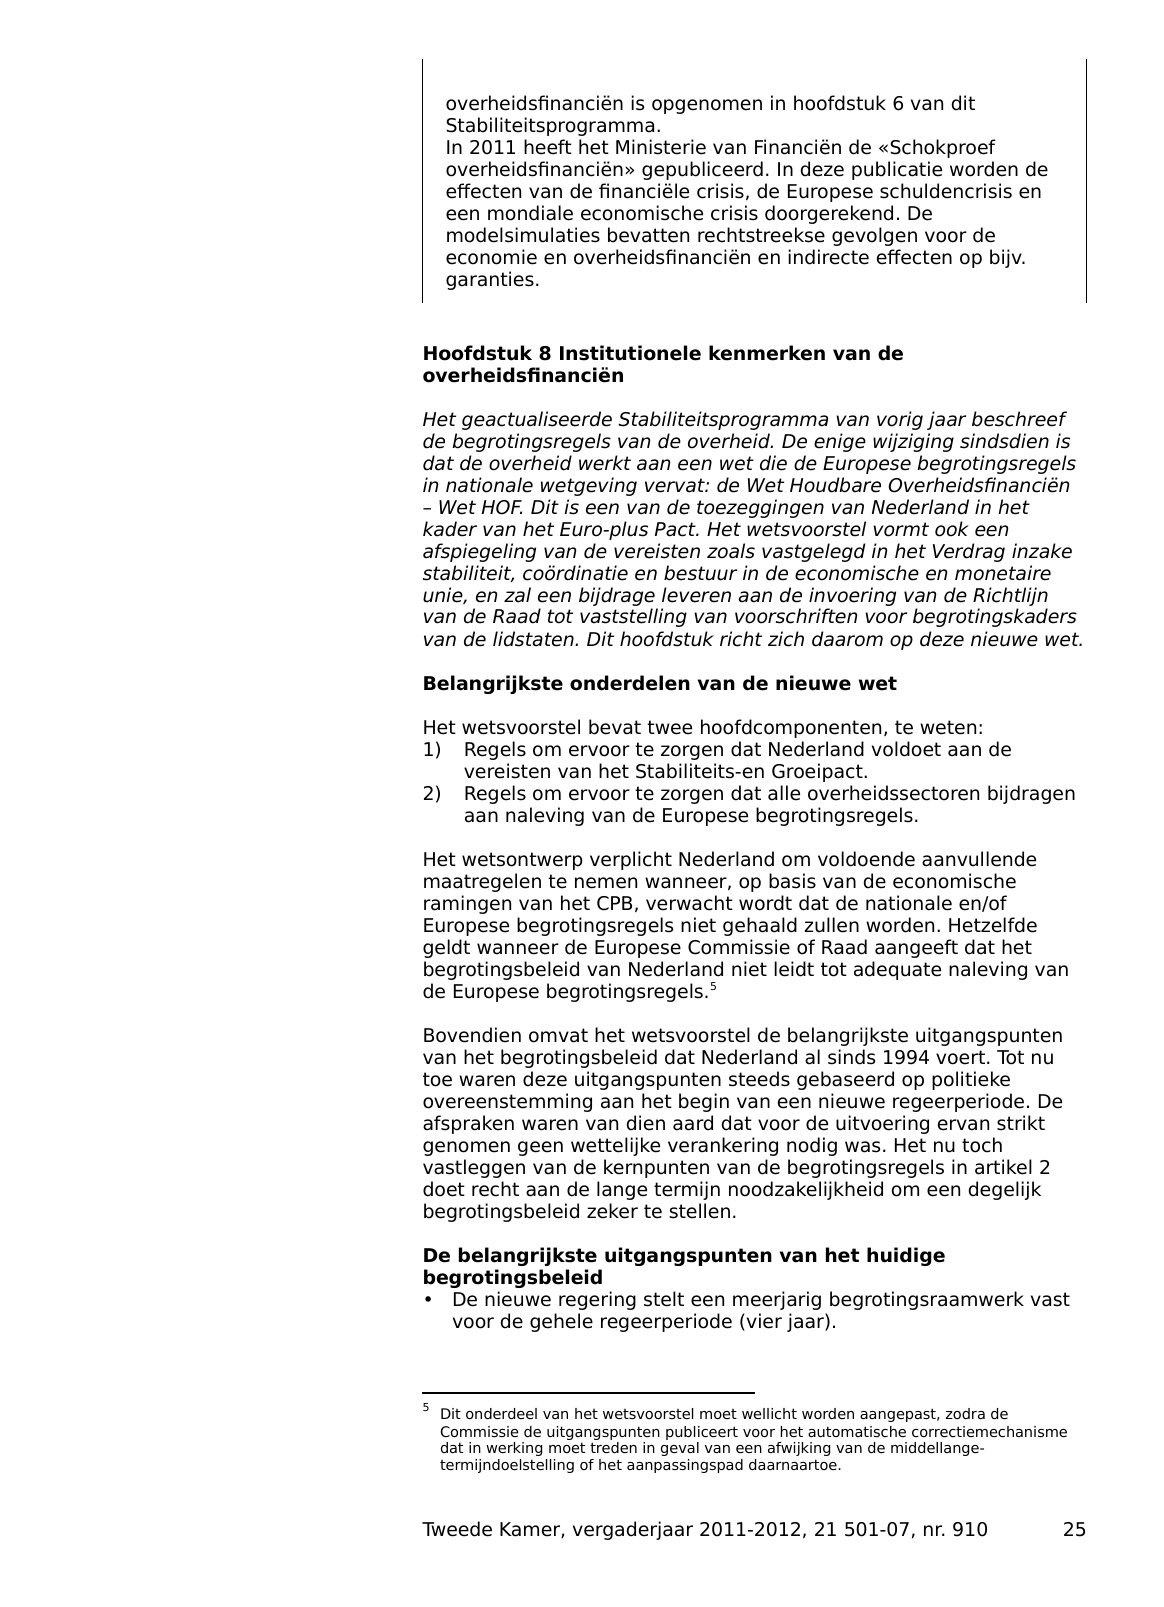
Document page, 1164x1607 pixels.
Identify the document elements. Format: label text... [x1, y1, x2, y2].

text Het wetsvoorstel bevat twee hoofdcomponenten, te weten: [422, 717, 1087, 739]
text Het geactualiseerde Stabiliteitsprogramma van vorig jaar beschreef de begrotingsregels van de overheid. De enige wijziging sindsdien is dat de overheid werkt aan een wet die de Europese begrotingsregels in nationale wetgeving vervat: de Wet Houdbare Overheidsfinanciën – Wet HOF. Dit is een van de toezeggingen van Nederland in het kader van het Euro-plus Pact. Het wetsvoorstel vormt ook een afspiegeling van de vereisten zoals vastgelegd in het Verdrag inzake stabiliteit, coördinatie en bestuur in de economische en monetaire unie, en zal een bijdrage leveren aan de invoering van de Richtlijn van de Raad tot vaststelling van voorschriften voor begrotingskaders van de lidstaten. Dit hoofdstuk richt zich daarom op deze nieuwe wet. [422, 409, 1087, 650]
subtitle Hoofdstuk 8 Institutionele kenmerken van de overheidsfinanciën [422, 342, 1087, 386]
text 1) Regels om ervoor te zorgen dat Nederland voldoet aan de vereisten van het Stabiliteits-en Groeipact. [422, 739, 1087, 783]
text 2) Regels om ervoor te zorgen dat alle overheidssectoren bijdragen aan naleving van de Europese begrotingsregels. [422, 783, 1087, 827]
text Bovendien omvat het wetsvoorstel de belangrijkste uitgangspunten van het begrotingsbeleid dat Nederland al sinds 1994 voert. Tot nu toe waren deze uitgangspunten steeds gebaseerd op politieke overeenstemming aan het begin van een nieuwe regeerperiode. De afspraken waren van dien aard dat voor de uitvoering ervan strikt genomen geen wettelijke verankering nodig was. Het nu toch vastleggen van de kernpunten van de begrotingsregels in artikel 2 doet recht aan de lange termijn noodzakelijkheid om een degelijk begrotingsbeleid zeker te stellen. [422, 1025, 1087, 1223]
subtitle Belangrijkste onderdelen van de nieuwe wet [422, 673, 1087, 694]
subtitle De belangrijkste uitgangspunten van het huidige begrotingsbeleid [422, 1245, 1087, 1289]
table_header overheidsfinanciën is opgenomen in hoofdstuk 6 van dit Stabiliteitsprogramma. In 2011 heeft het Ministerie van Financiën de «Schokproef overheidsfinanciën» gepubliceerd. In deze publicatie worden de effecten van de financiële crisis, de Europese schuldencrisis en een mondiale economische crisis doorgerekend. De modelsimulaties bevatten rechtstreekse gevolgen voor de economie en overheidsfinanciën en indirecte effecten op bijv. garanties. [423, 59, 1086, 303]
text Dit onderdeel van het wetsvoorstel moet wellicht worden aangepast, zodra de Commissie de uitgangspunten publiceert voor het automatische correctiemechanisme dat in werking moet treden in geval van een afwijking van de middellange-termijndoelstelling of het aanpassingspad daarnaartoe. [422, 1402, 1087, 1474]
text • De nieuwe regering stelt een meerjarig begrotingsraamwerk vast voor de gehele regeerperiode (vier jaar). [422, 1289, 1087, 1333]
text Het wetsontwerp verplicht Nederland om voldoende aanvullende maatregelen te nemen wanneer, op basis van de economische ramingen van het CPB, verwacht wordt dat de nationale en/of Europese begrotingsregels niet gehaald zullen worden. Hetzelfde geldt wanneer de Europese Commissie of Raad aangeeft dat het begrotingsbeleid van Nederland niet leidt tot adequate naleving van de Europese begrotingsregels. [422, 849, 1087, 1003]
